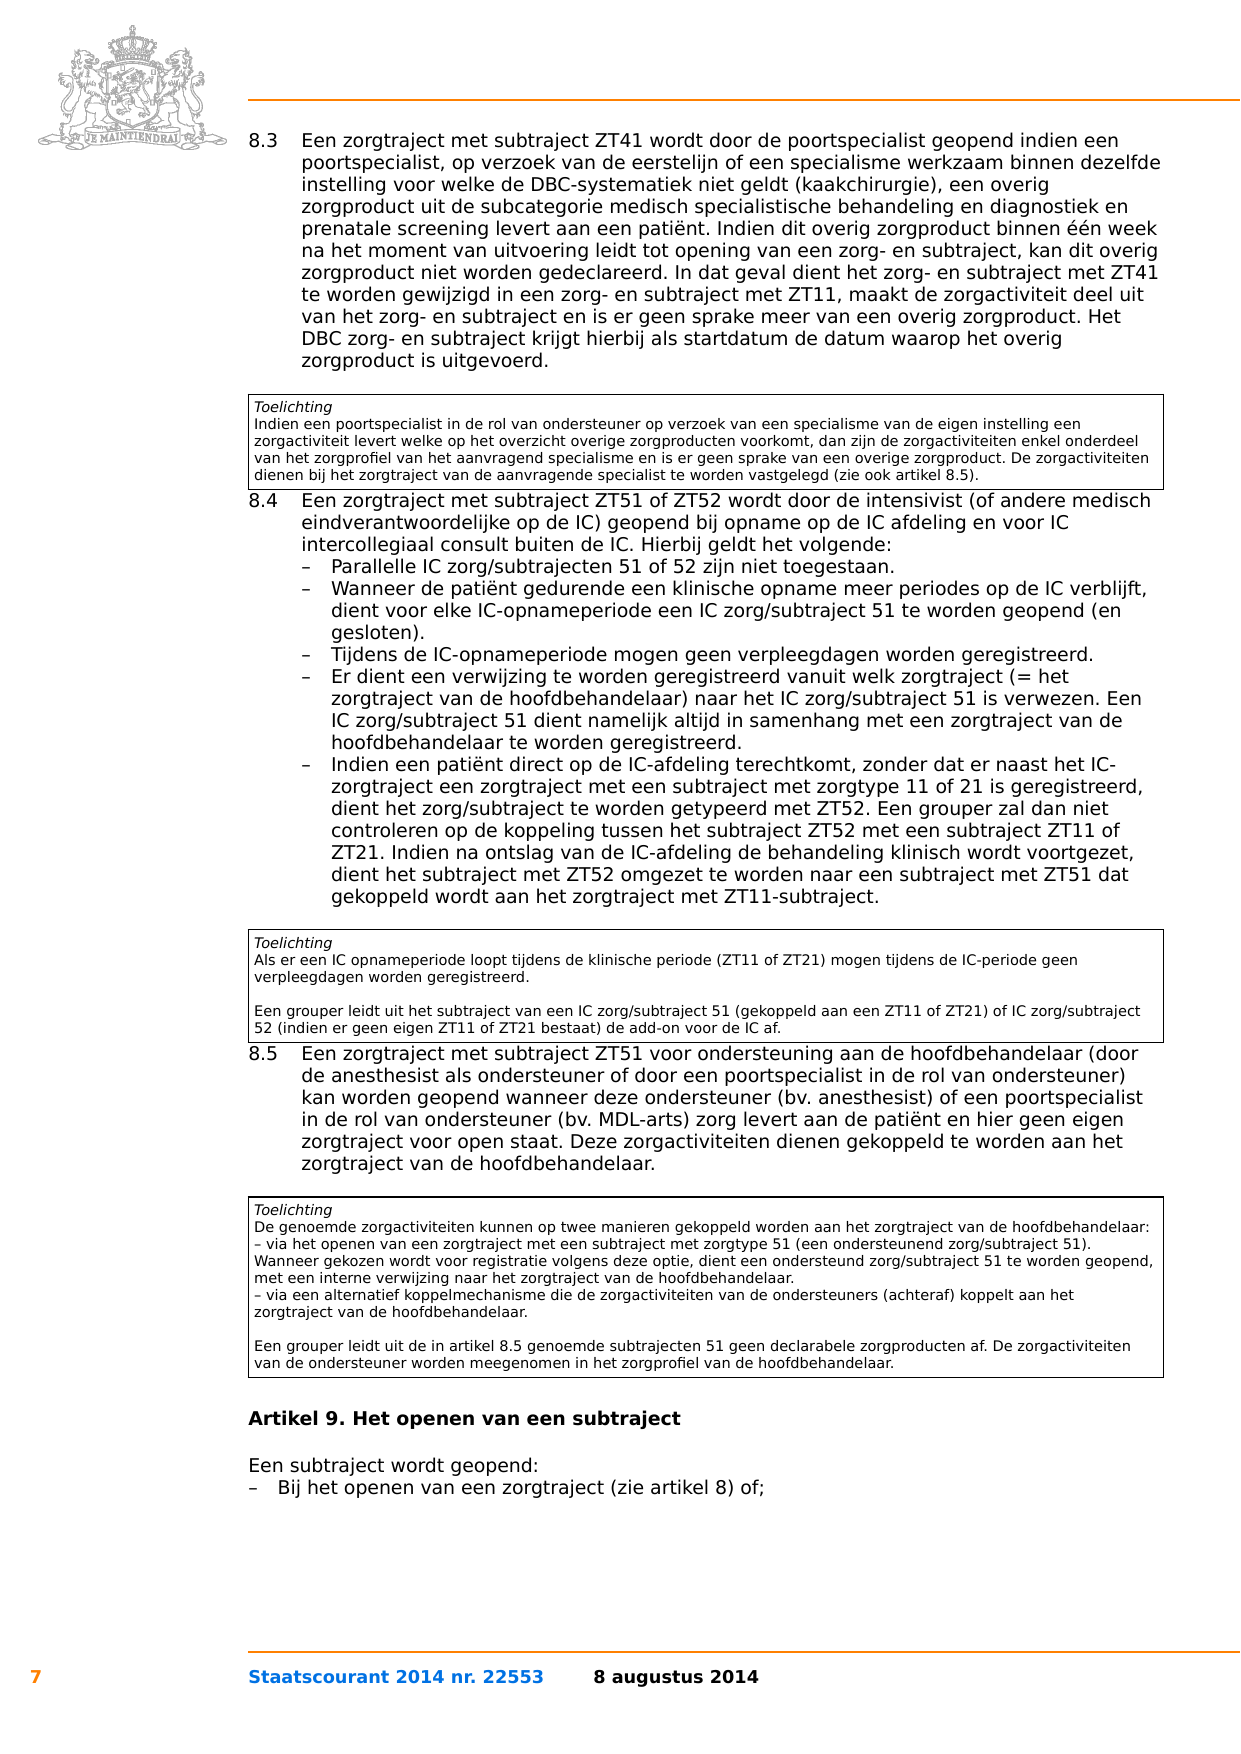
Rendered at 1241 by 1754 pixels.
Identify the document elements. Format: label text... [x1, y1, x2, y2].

text 8.5 Een zorgtraject met subtraject ZT51 voor ondersteuning aan de hoofdbehandelaar (door de anesthesist als ondersteuner of door een poortspecialist in de rol van ondersteuner) kan worden geopend wanneer deze ondersteuner (bv. anesthesist) of een poortspecialist in de rol van ondersteuner (bv. MDL-arts) zorg levert aan de patiënt en hier geen eigen zorgtraject voor open staat. Deze zorgactiviteiten dienen gekoppeld te worden aan het zorgtraject van de hoofdbehandelaar. [248, 1043, 1163, 1174]
text – Tijdens de IC-opnameperiode mogen geen verpleegdagen worden geregistreerd. [301, 644, 1163, 666]
subtitle Artikel 9. Het openen van een subtraject [248, 1408, 1163, 1430]
text – Indien een patiënt direct op de IC-afdeling terechtkomt, zonder dat er naast het IC-zorgtraject een zorgtraject met een subtraject met zorgtype 11 of 21 is geregistreerd, dient het zorg/subtraject te worden getypeerd met ZT52. Een grouper zal dan niet controleren op de koppeling tussen het subtraject ZT52 met een subtraject ZT11 of ZT21. Indien na ontslag van de IC-afdeling de behandeling klinisch wordt voortgezet, dient het subtraject met ZT52 omgezet te worden naar een subtraject met ZT51 dat gekoppeld wordt aan het zorgtraject met ZT11-subtraject. [301, 754, 1163, 907]
table_cell [249, 986, 1163, 1003]
table_header Toelichting [249, 930, 1163, 952]
table_header Toelichting [249, 1198, 1163, 1219]
text 8.3 Een zorgtraject met subtraject ZT41 wordt door de poortspecialist geopend indien een poortspecialist, op verzoek van de eerstelijn of een specialisme werkzaam binnen dezelfde instelling voor welke de DBC-systematiek niet geldt (kaakchirurgie), een overig zorgproduct uit de subcategorie medisch specialistische behandeling en diagnostiek en prenatale screening levert aan een patiënt. Indien dit overig zorgproduct binnen één week na het moment van uitvoering leidt tot opening van een zorg- en subtraject, kan dit overig zorgproduct niet worden gedeclareerd. In dat geval dient het zorg- en subtraject met ZT41 te worden gewijzigd in een zorg- en subtraject met ZT11, maakt de zorgactiviteit deel uit van het zorg- en subtraject en is er geen sprake meer van een overig zorgproduct. Het DBC zorg- en subtraject krijgt hierbij als startdatum de datum waarop het overig zorgproduct is uitgevoerd. [248, 130, 1163, 372]
text – Bij het openen van een zorgtraject (zie artikel 8) of; [248, 1477, 1163, 1499]
table_header Toelichting [249, 395, 1163, 416]
text 8.4 Een zorgtraject met subtraject ZT51 of ZT52 wordt door de intensivist (of andere medisch eindverantwoordelijke op de IC) geopend bij opname op de IC afdeling en voor IC intercollegiaal consult buiten de IC. Hierbij geldt het volgende: [248, 490, 1163, 556]
table_cell Een grouper leidt uit het subtraject van een IC zorg/subtraject 51 (gekoppeld aan een ZT11 of ZT21) of IC zorg/subtraject 52 (indien er geen eigen ZT11 of ZT21 bestaat) de add-on voor de IC af. [249, 1003, 1163, 1042]
picture [38, 25, 227, 150]
table_cell Indien een poortspecialist in de rol van ondersteuner op verzoek van een specialisme van de eigen instelling een zorgactiviteit levert welke op het overzicht overige zorgproducten voorkomt, dan zijn de zorgactiviteiten enkel onderdeel van het zorgprofiel van het aanvragend specialisme en is er geen sprake van een overige zorgproduct. De zorgactiviteiten dienen bij het zorgtraject van de aanvragende specialist te worden vastgelegd (zie ook artikel 8.5). [249, 416, 1163, 489]
table_cell Een grouper leidt uit de in artikel 8.5 genoemde subtrajecten 51 geen declarabele zorgproducten af. De zorgactiviteiten van de ondersteuner worden meegenomen in het zorgprofiel van de hoofdbehandelaar. [249, 1338, 1163, 1377]
text – Er dient een verwijzing te worden geregistreerd vanuit welk zorgtraject (= het zorgtraject van de hoofdbehandelaar) naar het IC zorg/subtraject 51 is verwezen. Een IC zorg/subtraject 51 dient namelijk altijd in samenhang met een zorgtraject van de hoofdbehandelaar te worden geregistreerd. [301, 666, 1163, 754]
table_cell [249, 1321, 1163, 1338]
text – Wanneer de patiënt gedurende een klinische opname meer periodes op de IC verblijft, dient voor elke IC-opnameperiode een IC zorg/subtraject 51 te worden geopend (en gesloten). [301, 578, 1163, 644]
table_cell De genoemde zorgactiviteiten kunnen op twee manieren gekoppeld worden aan het zorgtraject van de hoofdbehandelaar: [249, 1219, 1163, 1236]
table_cell – via een alternatief koppelmechanisme die de zorgactiviteiten van de ondersteuners (achteraf) koppelt aan het zorgtraject van de hoofdbehandelaar. [249, 1287, 1163, 1321]
table_cell – via het openen van een zorgtraject met een subtraject met zorgtype 51 (een ondersteunend zorg/subtraject 51). Wanneer gekozen wordt voor registratie volgens deze optie, dient een ondersteund zorg/subtraject 51 te worden geopend, met een interne verwijzing naar het zorgtraject van de hoofdbehandelaar. [249, 1236, 1163, 1287]
text – Parallelle IC zorg/subtrajecten 51 of 52 zijn niet toegestaan. [301, 556, 1163, 578]
text Een subtraject wordt geopend: [248, 1455, 1163, 1477]
table_cell Als er een IC opnameperiode loopt tijdens de klinische periode (ZT11 of ZT21) mogen tijdens de IC-periode geen verpleegdagen worden geregistreerd. [249, 952, 1163, 986]
